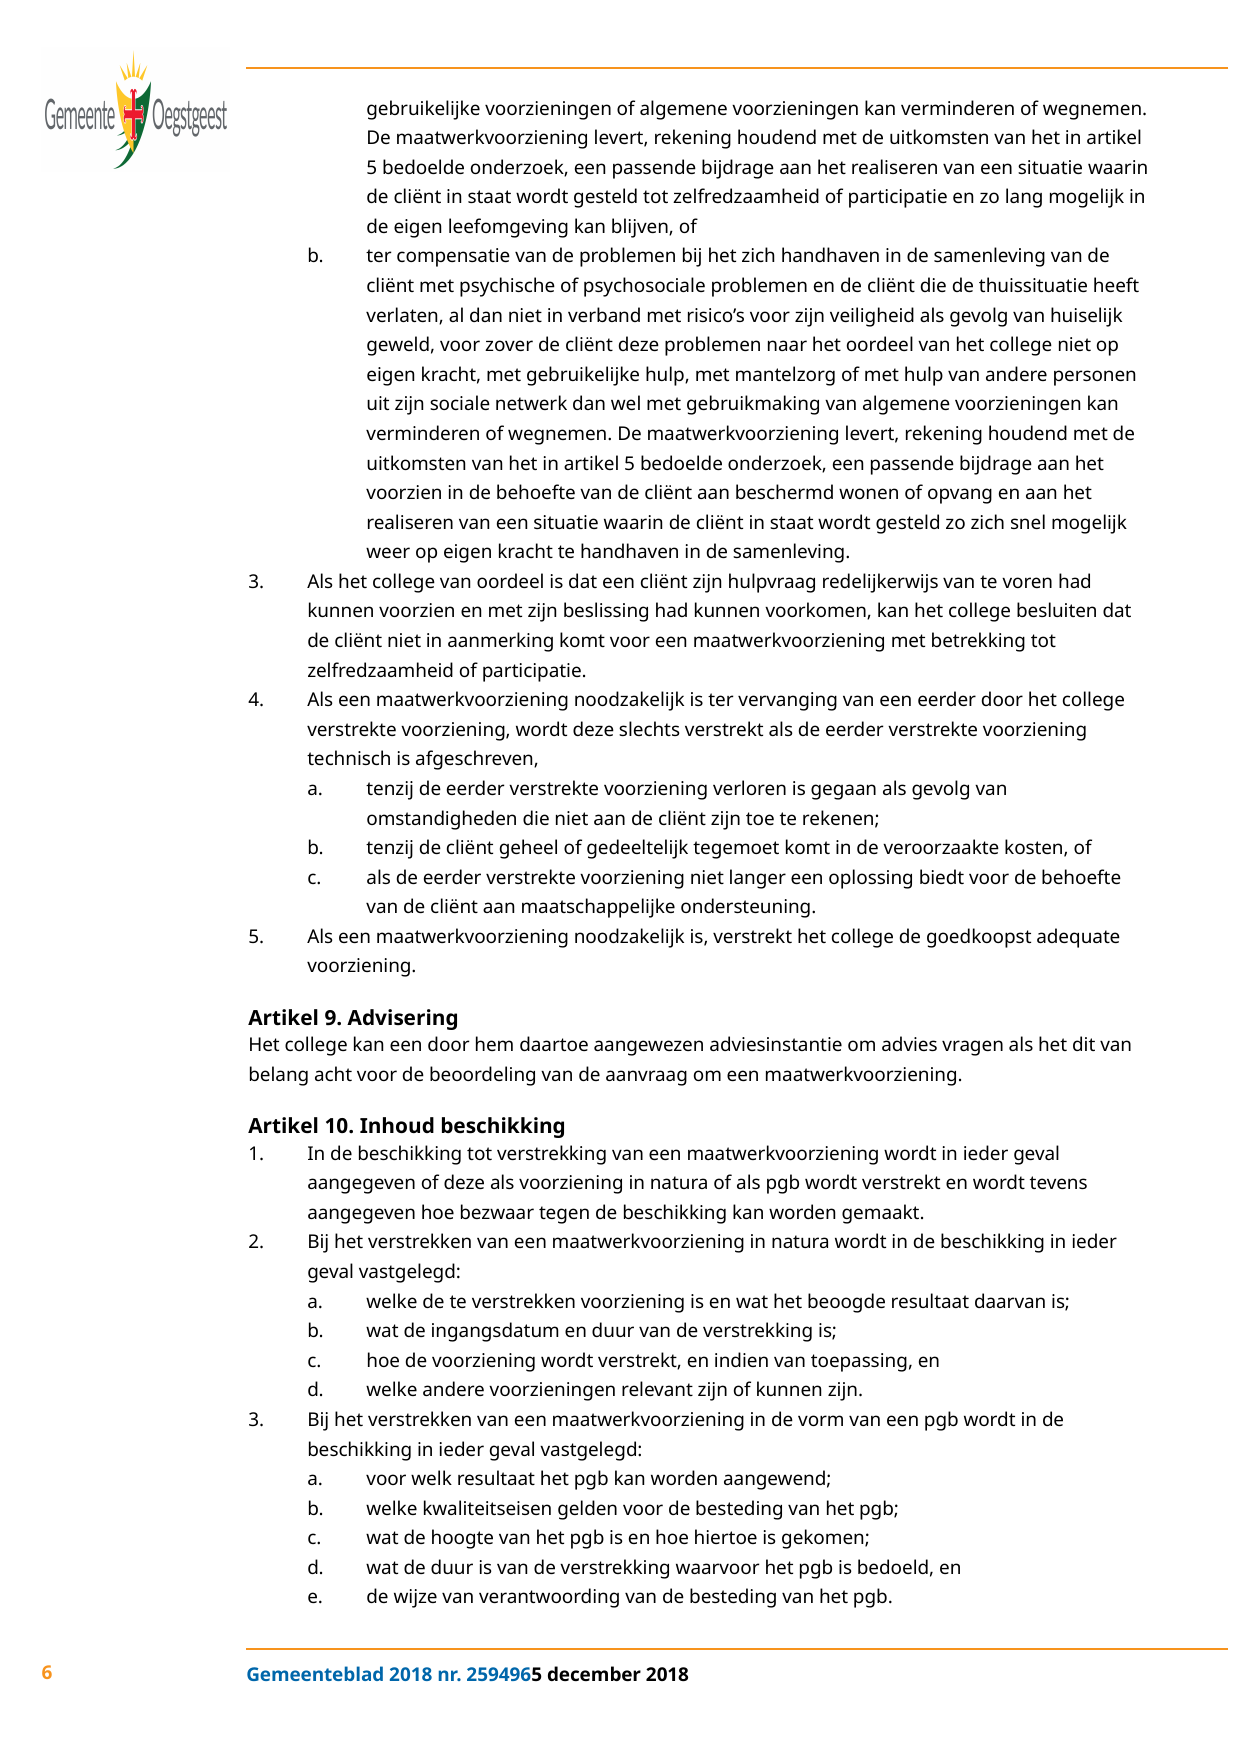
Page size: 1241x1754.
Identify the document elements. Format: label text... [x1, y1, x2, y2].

list Als een maatwerkvoorziening noodzakelijk is, verstrekt het college de goedkoopst adequate voorziening. [248, 923, 1152, 978]
list als de eerder verstrekte voorziening niet langer een oplossing biedt voor de behoefte van de cliënt aan maatschappelijke ondersteuning. [307, 864, 1152, 919]
list hoe de voorziening wordt verstrekt, en indien van toepassing, en [307, 1347, 1152, 1373]
text Het college kan een door hem daartoe aangewezen adviesinstantie om advies vragen als het dit van belang acht voor de beoordeling van de aanvraag om een maatwerkvoorziening. [248, 1032, 1152, 1087]
list welke andere voorzieningen relevant zijn of kunnen zijn. [307, 1377, 1152, 1402]
list Als het college van oordeel is dat een cliënt zijn hulpvraag redelijkerwijs van te voren had kunnen voorzien en met zijn beslissing had kunnen voorkomen, kan het college besluiten dat de cliënt niet in aanmerking komt voor een maatwerkvoorziening met betrekking tot zelfredzaamheid of participatie. [248, 568, 1152, 683]
text Artikel 10. Inhoud beschikking [248, 1112, 1152, 1140]
list wat de hoogte van het pgb is en hoe hiertoe is gekomen; [307, 1524, 1152, 1550]
list wat de ingangsdatum en duur van de verstrekking is; [307, 1317, 1152, 1343]
list voor welk resultaat het pgb kan worden aangewend; [307, 1465, 1152, 1491]
list Als een maatwerkvoorziening noodzakelijk is ter vervanging van een eerder door het college verstrekte voorziening, wordt deze slechts verstrekt als de eerder verstrekte voorziening technisch is afgeschreven, [248, 686, 1152, 771]
picture [41, 47, 231, 172]
list Bij het verstrekken van een maatwerkvoorziening in de vorm van een pgb wordt in de beschikking in ieder geval vastgelegd: [248, 1406, 1152, 1462]
list wat de duur is van de verstrekking waarvoor het pgb is bedoeld, en [307, 1554, 1152, 1580]
list ter compensatie van de problemen bij het zich handhaven in de samenleving van de cliënt met psychische of psychosociale problemen en de cliënt die de thuissituatie heeft verlaten, al dan niet in verband met risico’s voor zijn veiligheid als gevolg van huiselijk geweld, voor zover de cliënt deze problemen naar het oordeel van het college niet op eigen kracht, met gebruikelijke hulp, met mantelzorg of met hulp van andere personen uit zijn sociale netwerk dan wel met gebruikmaking van algemene voorzieningen kan verminderen of wegnemen. De maatwerkvoorziening levert, rekening houdend met de uitkomsten van het in artikel 5 bedoelde onderzoek, een passende bijdrage aan het voorzien in de behoefte van de cliënt aan beschermd wonen of opvang en aan het realiseren van een situatie waarin de cliënt in staat wordt gesteld zo zich snel mogelijk weer op eigen kracht te handhaven in de samenleving. [307, 243, 1152, 564]
list welke kwaliteitseisen gelden voor de besteding van het pgb; [307, 1495, 1152, 1521]
list tenzij de eerder verstrekte voorziening verloren is gegaan als gevolg van omstandigheden die niet aan de cliënt zijn toe te rekenen; [307, 775, 1152, 831]
list In de beschikking tot verstrekking van een maatwerkvoorziening wordt in ieder geval aangegeven of deze als voorziening in natura of als pgb wordt verstrekt en wordt tevens aangegeven hoe bezwaar tegen de beschikking kan worden gemaakt. [248, 1140, 1152, 1225]
list de wijze van verantwoording van de besteding van het pgb. [307, 1584, 1152, 1609]
text Artikel 9. Advisering [248, 1003, 1152, 1032]
list gebruikelijke voorzieningen of algemene voorzieningen kan verminderen of wegnemen. De maatwerkvoorziening levert, rekening houdend met de uitkomsten van het in artikel 5 bedoelde onderzoek, een passende bijdrage aan het realiseren van een situatie waarin de cliënt in staat wordt gesteld tot zelfredzaamheid of participatie en zo lang mogelijk in de eigen leefomgeving kan blijven, of [307, 95, 1152, 239]
list tenzij de cliënt geheel of gedeeltelijk tegemoet komt in de veroorzaakte kosten, of [307, 834, 1152, 860]
list welke de te verstrekken voorziening is en wat het beoogde resultaat daarvan is; [307, 1288, 1152, 1314]
list Bij het verstrekken van een maatwerkvoorziening in natura wordt in de beschikking in ieder geval vastgelegd: [248, 1229, 1152, 1284]
